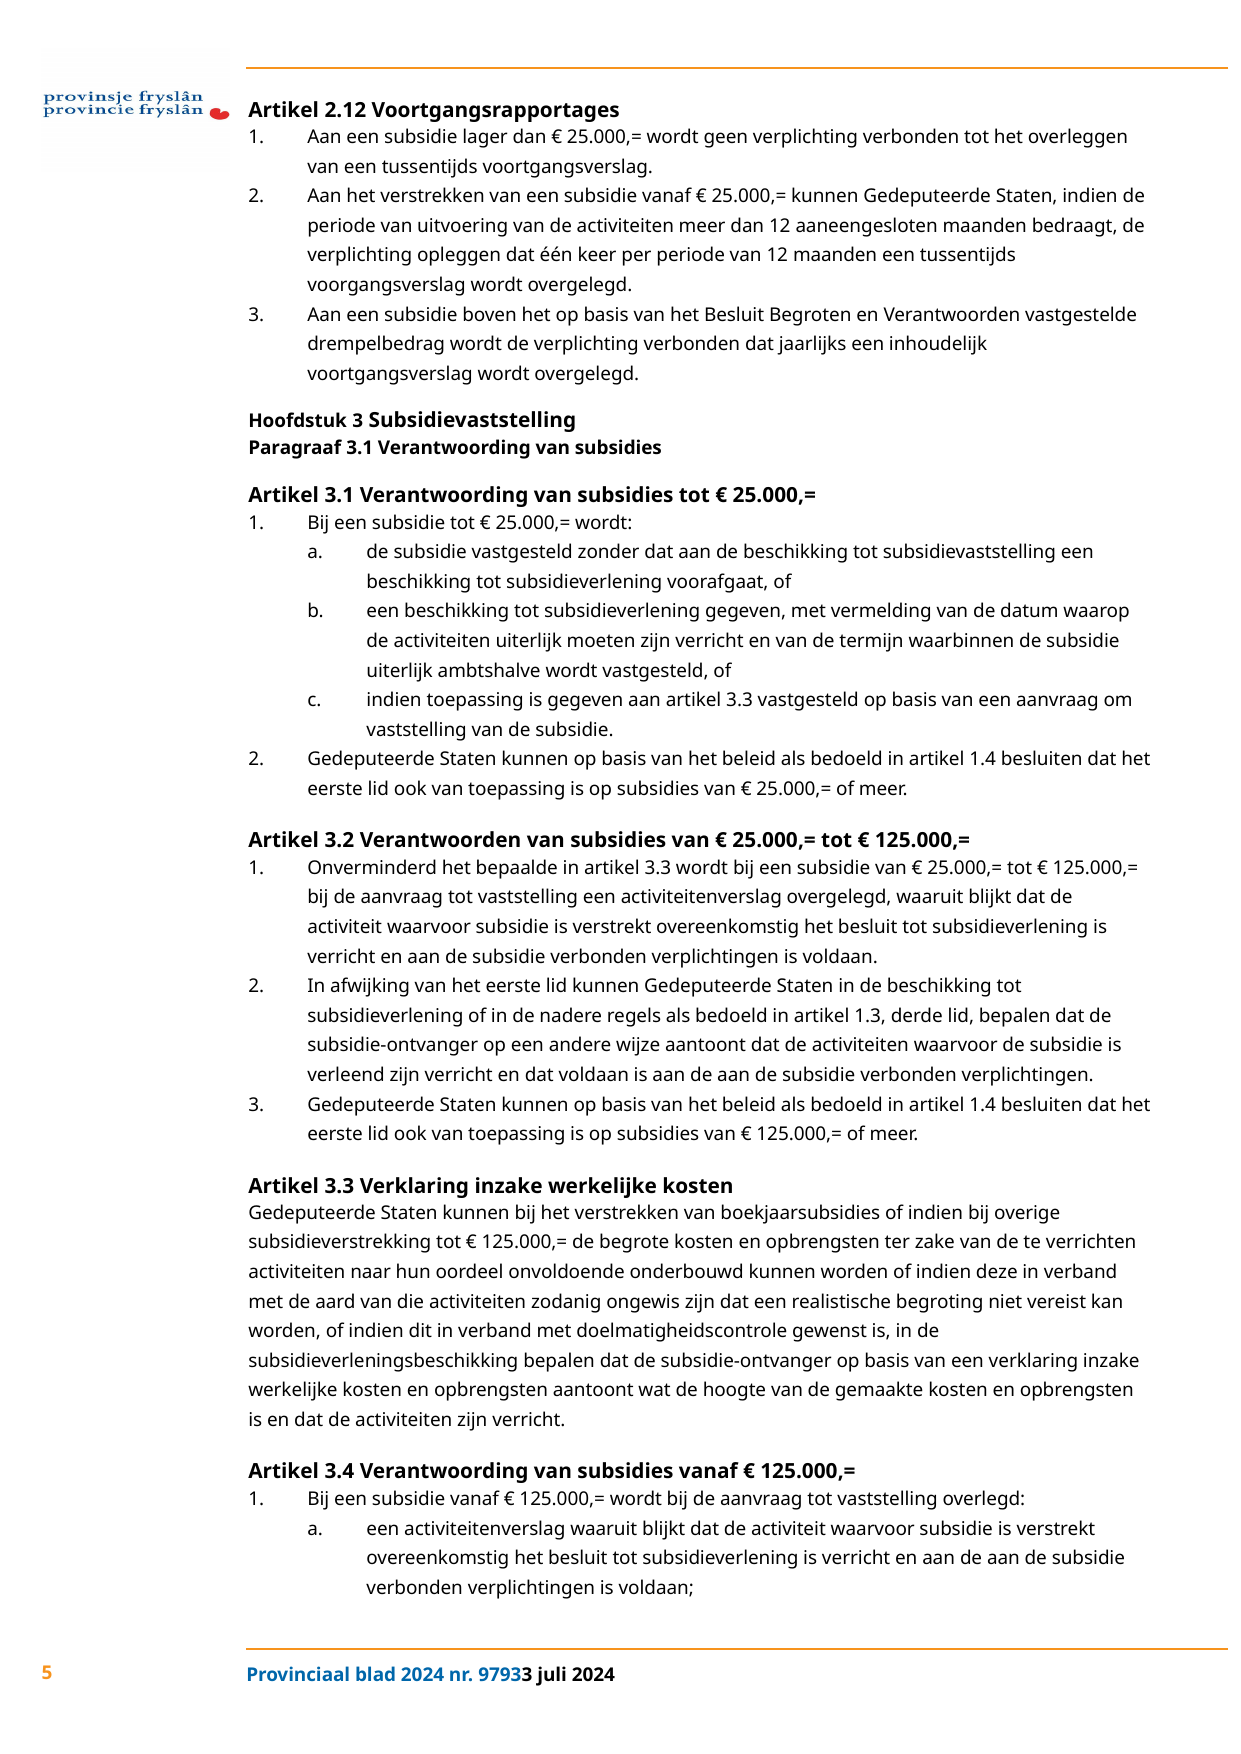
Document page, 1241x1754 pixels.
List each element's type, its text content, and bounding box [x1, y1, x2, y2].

text Artikel 3.4 Verantwoording van subsidies vanaf € 125.000,= [248, 1457, 1152, 1485]
list Bij een subsidie vanaf € 125.000,= wordt bij de aanvraag tot vaststelling overlegd: [248, 1485, 1152, 1511]
list Aan het verstrekken van een subsidie vanaf € 25.000,= kunnen Gedeputeerde Staten, indien de periode van uitvoering van de activiteiten meer dan 12 aaneengesloten maanden bedraagt, de verplichting opleggen dat één keer per periode van 12 maanden een tussentijds voorgangsverslag wordt overgelegd. [248, 182, 1152, 297]
list Gedeputeerde Staten kunnen op basis van het beleid als bedoeld in artikel 1.4 besluiten dat het eerste lid ook van toepassing is op subsidies van € 25.000,= of meer. [248, 746, 1152, 801]
list Aan een subsidie boven het op basis van het Besluit Begroten en Verantwoorden vastgestelde drempelbedrag wordt de verplichting verbonden dat jaarlijks een inhoudelijk voortgangsverslag wordt overgelegd. [248, 301, 1152, 386]
list Onverminderd het bepaalde in artikel 3.3 wordt bij een subsidie van € 25.000,= tot € 125.000,= bij de aanvraag tot vaststelling een activiteitenverslag overgelegd, waaruit blijkt dat de activiteit waarvoor subsidie is verstrekt overeenkomstig het besluit tot subsidieverlening is verricht en aan de subsidie verbonden verplichtingen is voldaan. [248, 854, 1152, 968]
list de subsidie vastgesteld zonder dat aan de beschikking tot subsidievaststelling een beschikking tot subsidieverlening voorafgaat, of [307, 538, 1152, 594]
list een activiteitenverslag waaruit blijkt dat de activiteit waarvoor subsidie is verstrekt overeenkomstig het besluit tot subsidieverlening is verricht en aan de aan de subsidie verbonden verplichtingen is voldaan; [307, 1515, 1152, 1599]
text Artikel 2.12 Voortgangsrapportages [248, 95, 1152, 123]
text Hoofdstuk 3 Subsidievaststelling [248, 406, 1152, 434]
text Artikel 3.2 Verantwoorden van subsidies van € 25.000,= tot € 125.000,= [248, 826, 1152, 854]
text Artikel 3.1 Verantwoording van subsidies tot € 25.000,= [248, 481, 1152, 509]
list Bij een subsidie tot € 25.000,= wordt: [248, 509, 1152, 535]
text Gedeputeerde Staten kunnen bij het verstrekken van boekjaarsubsidies of indien bij overige subsidieverstrekking tot € 125.000,= de begrote kosten en opbrengsten ter zake van de te verrichten activiteiten naar hun oordeel onvoldoende onderbouwd kunnen worden of indien deze in verband met de aard van die activiteiten zodanig ongewis zijn dat een realistische begroting niet vereist kan worden, of indien dit in verband met doelmatigheidscontrole gewenst is, in de subsidieverleningsbeschikking bepalen dat de subsidie-ontvanger op basis van een verklaring inzake werkelijke kosten en opbrengsten aantoont wat de hoogte van de gemaakte kosten en opbrengsten is en dat de activiteiten zijn verricht. [248, 1199, 1152, 1432]
list indien toepassing is gegeven aan artikel 3.3 vastgesteld op basis van een aanvraag om vaststelling van de subsidie. [307, 686, 1152, 742]
list In afwijking van het eerste lid kunnen Gedeputeerde Staten in de beschikking tot subsidieverlening of in de nadere regels als bedoeld in artikel 1.3, derde lid, bepalen dat de subsidie-ontvanger op een andere wijze aantoont dat de activiteiten waarvoor de subsidie is verleend zijn verricht en dat voldaan is aan de aan de subsidie verbonden verplichtingen. [248, 972, 1152, 1087]
picture [41, 47, 231, 172]
list een beschikking tot subsidieverlening gegeven, met vermelding van de datum waarop de activiteiten uiterlijk moeten zijn verricht en van de termijn waarbinnen de subsidie uiterlijk ambtshalve wordt vastgesteld, of [307, 598, 1152, 683]
text Paragraaf 3.1 Verantwoording van subsidies [248, 434, 1152, 460]
list Gedeputeerde Staten kunnen op basis van het beleid als bedoeld in artikel 1.4 besluiten dat het eerste lid ook van toepassing is op subsidies van € 125.000,= of meer. [248, 1091, 1152, 1146]
list Aan een subsidie lager dan € 25.000,= wordt geen verplichting verbonden tot het overleggen van een tussentijds voortgangsverslag. [248, 123, 1152, 178]
text Artikel 3.3 Verklaring inzake werkelijke kosten [248, 1171, 1152, 1199]
